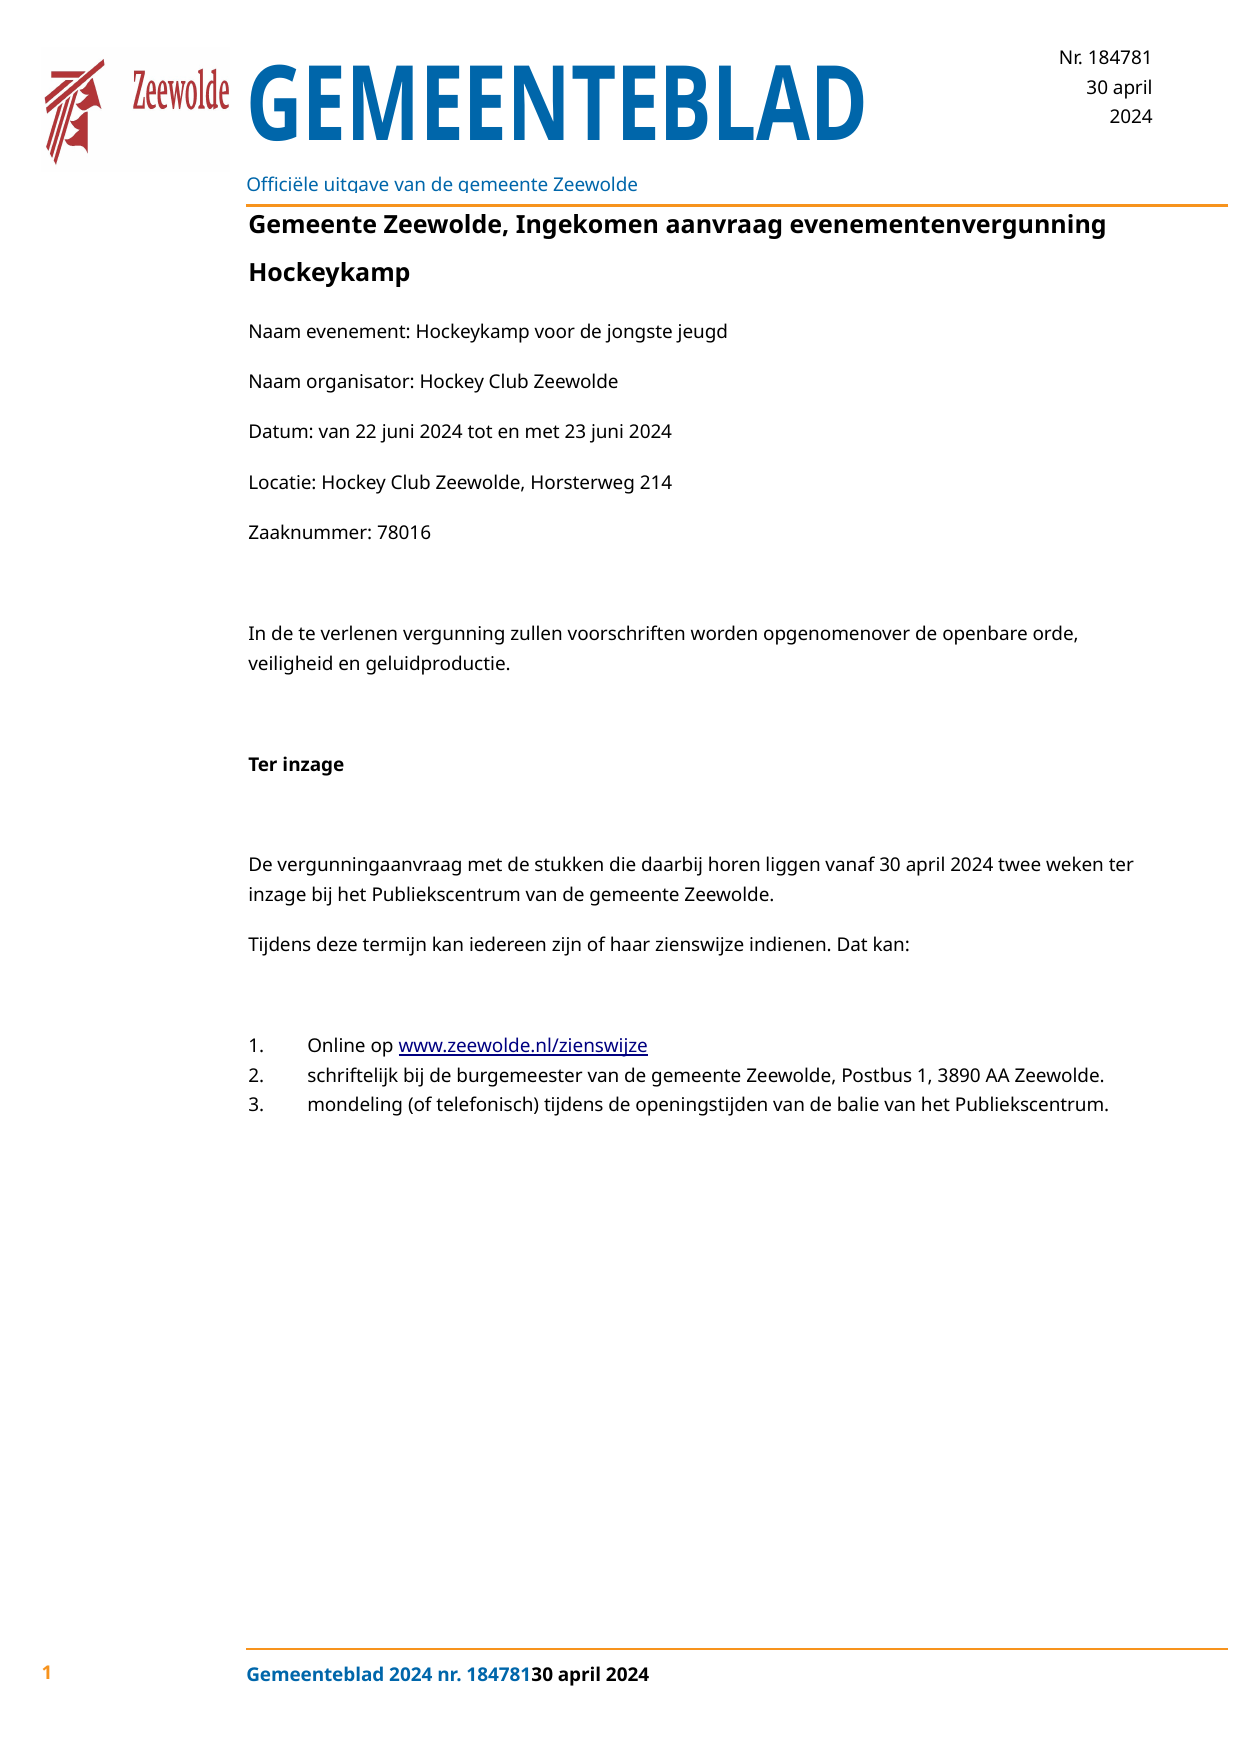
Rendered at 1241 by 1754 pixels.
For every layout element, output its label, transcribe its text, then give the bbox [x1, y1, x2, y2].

text Zaaknummer: 78016 [248, 519, 1152, 545]
text Ter inzage [248, 751, 1152, 777]
text Gemeente Zeewolde, Ingekomen aanvraag evenementenvergunning Hockeykamp [248, 207, 1152, 288]
text Locatie: Hockey Club Zeewolde, Horsterweg 214 [248, 469, 1152, 495]
list mondeling (of telefonisch) tijdens de openingstijden van de balie van het Publiekscentrum. [248, 1092, 1152, 1117]
text Tijdens deze termijn kan iedereen zijn of haar zienswijze indienen. Dat kan: [248, 932, 1152, 957]
picture [41, 47, 231, 172]
text Datum: van 22 juni 2024 tot en met 23 juni 2024 [248, 419, 1152, 444]
text Naam evenement: Hockeykamp voor de jongste jeugd [248, 318, 1152, 344]
list Online op www.zeewolde.nl/zienswijze [248, 1032, 1152, 1058]
list schriftelijk bij de burgemeester van de gemeente Zeewolde, Postbus 1, 3890 AA Zeewolde. [248, 1062, 1152, 1088]
text In de te verlenen vergunning zullen voorschriften worden opgenomenover de openbare orde, veiligheid en geluidproductie. [248, 620, 1152, 676]
text Naam organisator: Hockey Club Zeewolde [248, 368, 1152, 394]
text De vergunningaanvraag met de stukken die daarbij horen liggen vanaf 30 april 2024 twee weken ter inzage bij het Publiekscentrum van de gemeente Zeewolde. [248, 852, 1152, 907]
